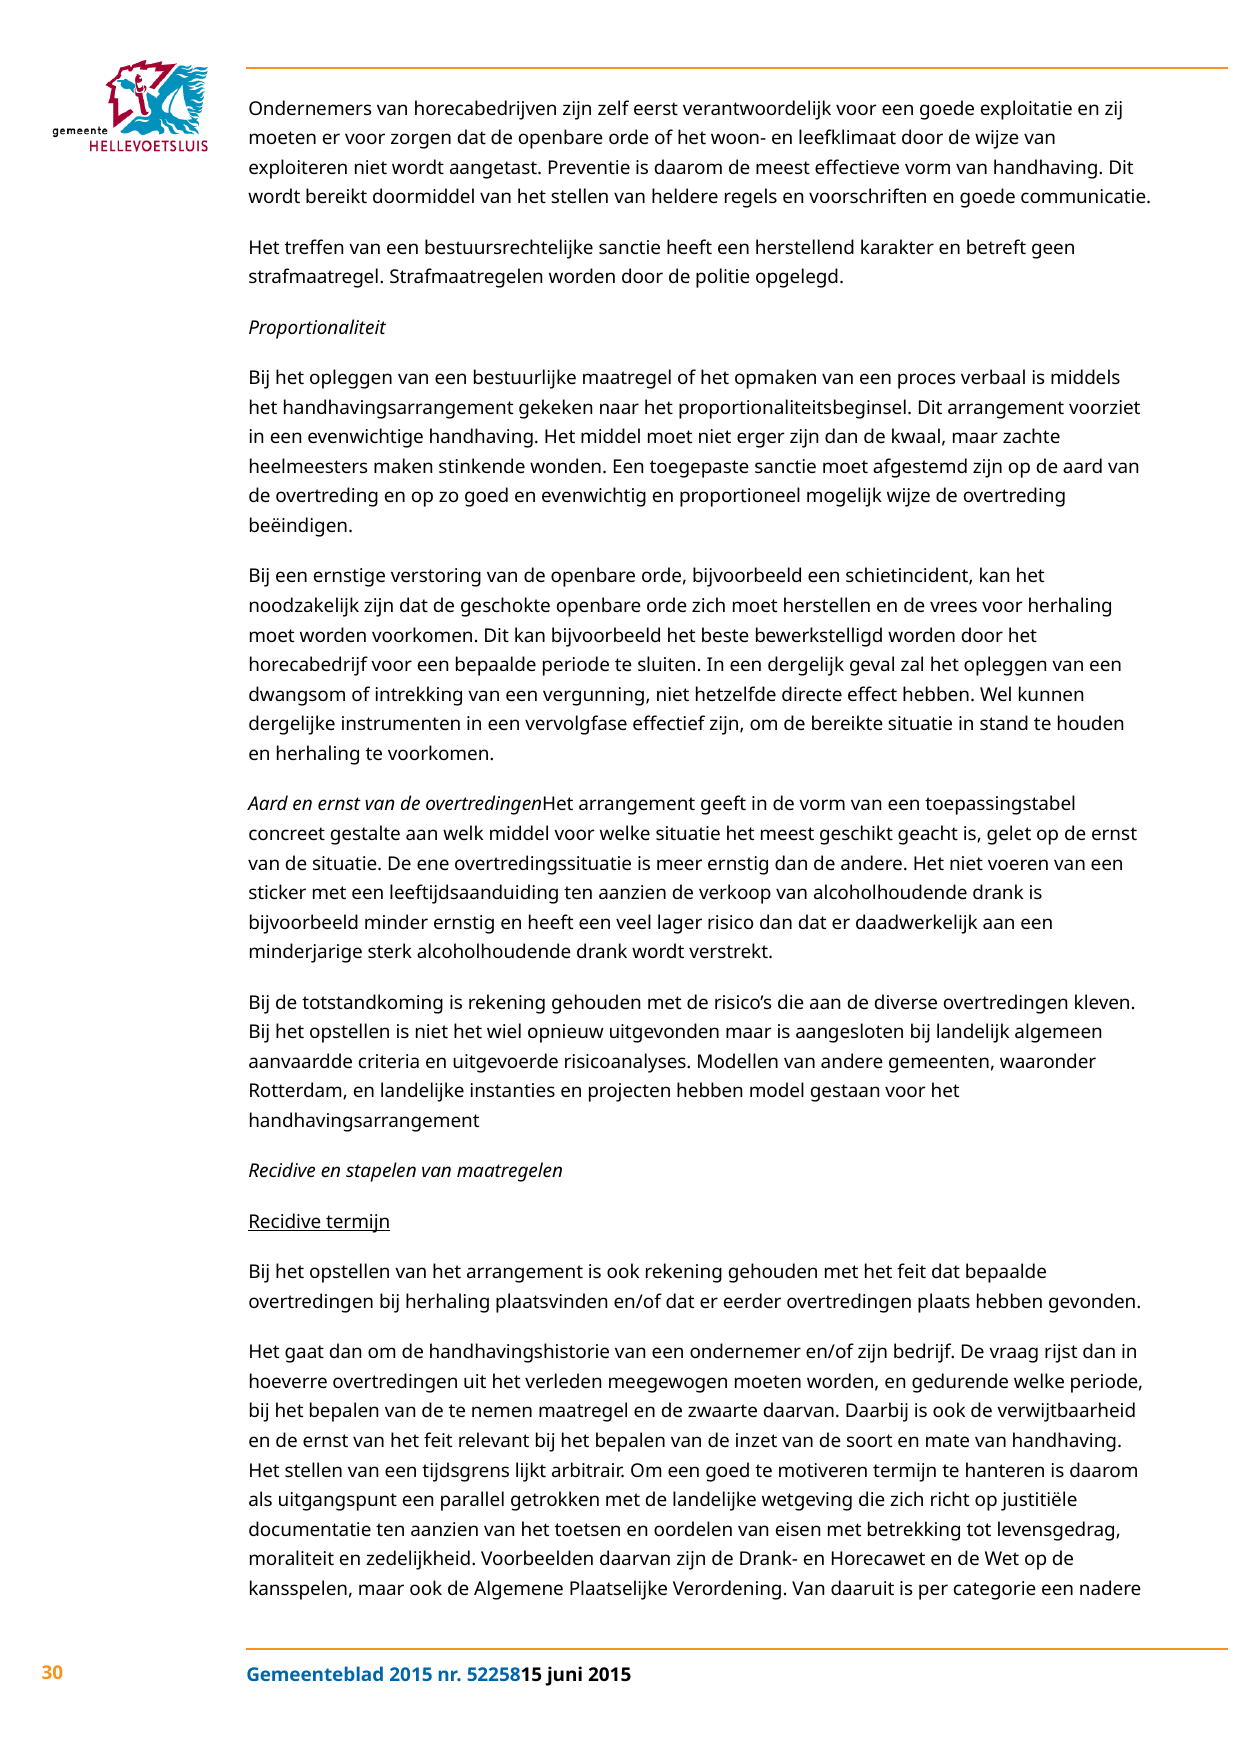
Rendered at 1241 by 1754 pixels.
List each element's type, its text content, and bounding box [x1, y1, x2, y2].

text Bij het opstellen van het arrangement is ook rekening gehouden met het feit dat bepaalde overtredingen bij herhaling plaatsvinden en/of dat er eerder overtredingen plaats hebben gevonden. [248, 1258, 1152, 1314]
text Recidive en stapelen van maatregelen [248, 1158, 1152, 1183]
text Ondernemers van horecabedrijven zijn zelf eerst verantwoordelijk voor een goede exploitatie en zij moeten er voor zorgen dat de openbare orde of het woon- en leefklimaat door de wijze van exploiteren niet wordt aangetast. Preventie is daarom de meest effectieve vorm van handhaving. Dit wordt bereikt doormiddel van het stellen van heldere regels en voorschriften en goede communicatie. [248, 95, 1152, 209]
picture [41, 47, 231, 172]
text Aard en ernst van de overtredingenHet arrangement geeft in de vorm van een toepassingstabel concreet gestalte aan welk middel voor welke situatie het meest geschikt geacht is, gelet op de ernst van de situatie. De ene overtredingssituatie is meer ernstig dan de andere. Het niet voeren van een sticker met een leeftijdsaanduiding ten aanzien de verkoop van alcoholhoudende drank is bijvoorbeeld minder ernstig en heeft een veel lager risico dan dat er daadwerkelijk aan een minderjarige sterk alcoholhoudende drank wordt verstrekt. [248, 791, 1152, 964]
text Proportionaliteit [248, 314, 1152, 340]
text Het treffen van een bestuursrechtelijke sanctie heeft een herstellend karakter en betreft geen strafmaatregel. Strafmaatregelen worden door de politie opgelegd. [248, 234, 1152, 289]
text Het gaat dan om de handhavingshistorie van een ondernemer en/of zijn bedrijf. De vraag rijst dan in hoeverre overtredingen uit het verleden meegewogen moeten worden, en gedurende welke periode, bij het bepalen van de te nemen maatregel en de zwaarte daarvan. Daarbij is ook de verwijtbaarheid en de ernst van het feit relevant bij het bepalen van de inzet van de soort en mate van handhaving. Het stellen van een tijdsgrens lijkt arbitrair. Om een goed te motiveren termijn te hanteren is daarom als uitgangspunt een parallel getrokken met de landelijke wetgeving die zich richt op justitiële documentatie ten aanzien van het toetsen en oordelen van eisen met betrekking tot levensgedrag, moraliteit en zedelijkheid. Voorbeelden daarvan zijn de Drank- en Horecawet en de Wet op de kansspelen, maar ook de Algemene Plaatselijke Verordening. Van daaruit is per categorie een nadere [248, 1338, 1152, 1601]
text Bij een ernstige verstoring van de openbare orde, bijvoorbeeld een schietincident, kan het noodzakelijk zijn dat de geschokte openbare orde zich moet herstellen en de vrees voor herhaling moet worden voorkomen. Dit kan bijvoorbeeld het beste bewerkstelligd worden door het horecabedrijf voor een bepaalde periode te sluiten. In een dergelijk geval zal het opleggen van een dwangsom of intrekking van een vergunning, niet hetzelfde directe effect hebben. Wel kunnen dergelijke instrumenten in een vervolgfase effectief zijn, om de bereikte situatie in stand te houden en herhaling te voorkomen. [248, 563, 1152, 766]
text Bij het opleggen van een bestuurlijke maatregel of het opmaken van een proces verbaal is middels het handhavingsarrangement gekeken naar het proportionaliteitsbeginsel. Dit arrangement voorziet in een evenwichtige handhaving. Het middel moet niet erger zijn dan de kwaal, maar zachte heelmeesters maken stinkende wonden. Een toegepaste sanctie moet afgestemd zijn op de aard van de overtreding en op zo goed en evenwichtig en proportioneel mogelijk wijze de overtreding beëindigen. [248, 364, 1152, 538]
text Bij de totstandkoming is rekening gehouden met de risico’s die aan de diverse overtredingen kleven. Bij het opstellen is niet het wiel opnieuw uitgevonden maar is aangesloten bij landelijk algemeen aanvaardde criteria en uitgevoerde risicoanalyses. Modellen van andere gemeenten, waaronder Rotterdam, en landelijke instanties en projecten hebben model gestaan voor het handhavingsarrangement [248, 989, 1152, 1133]
text Recidive termijn [248, 1208, 1152, 1234]
